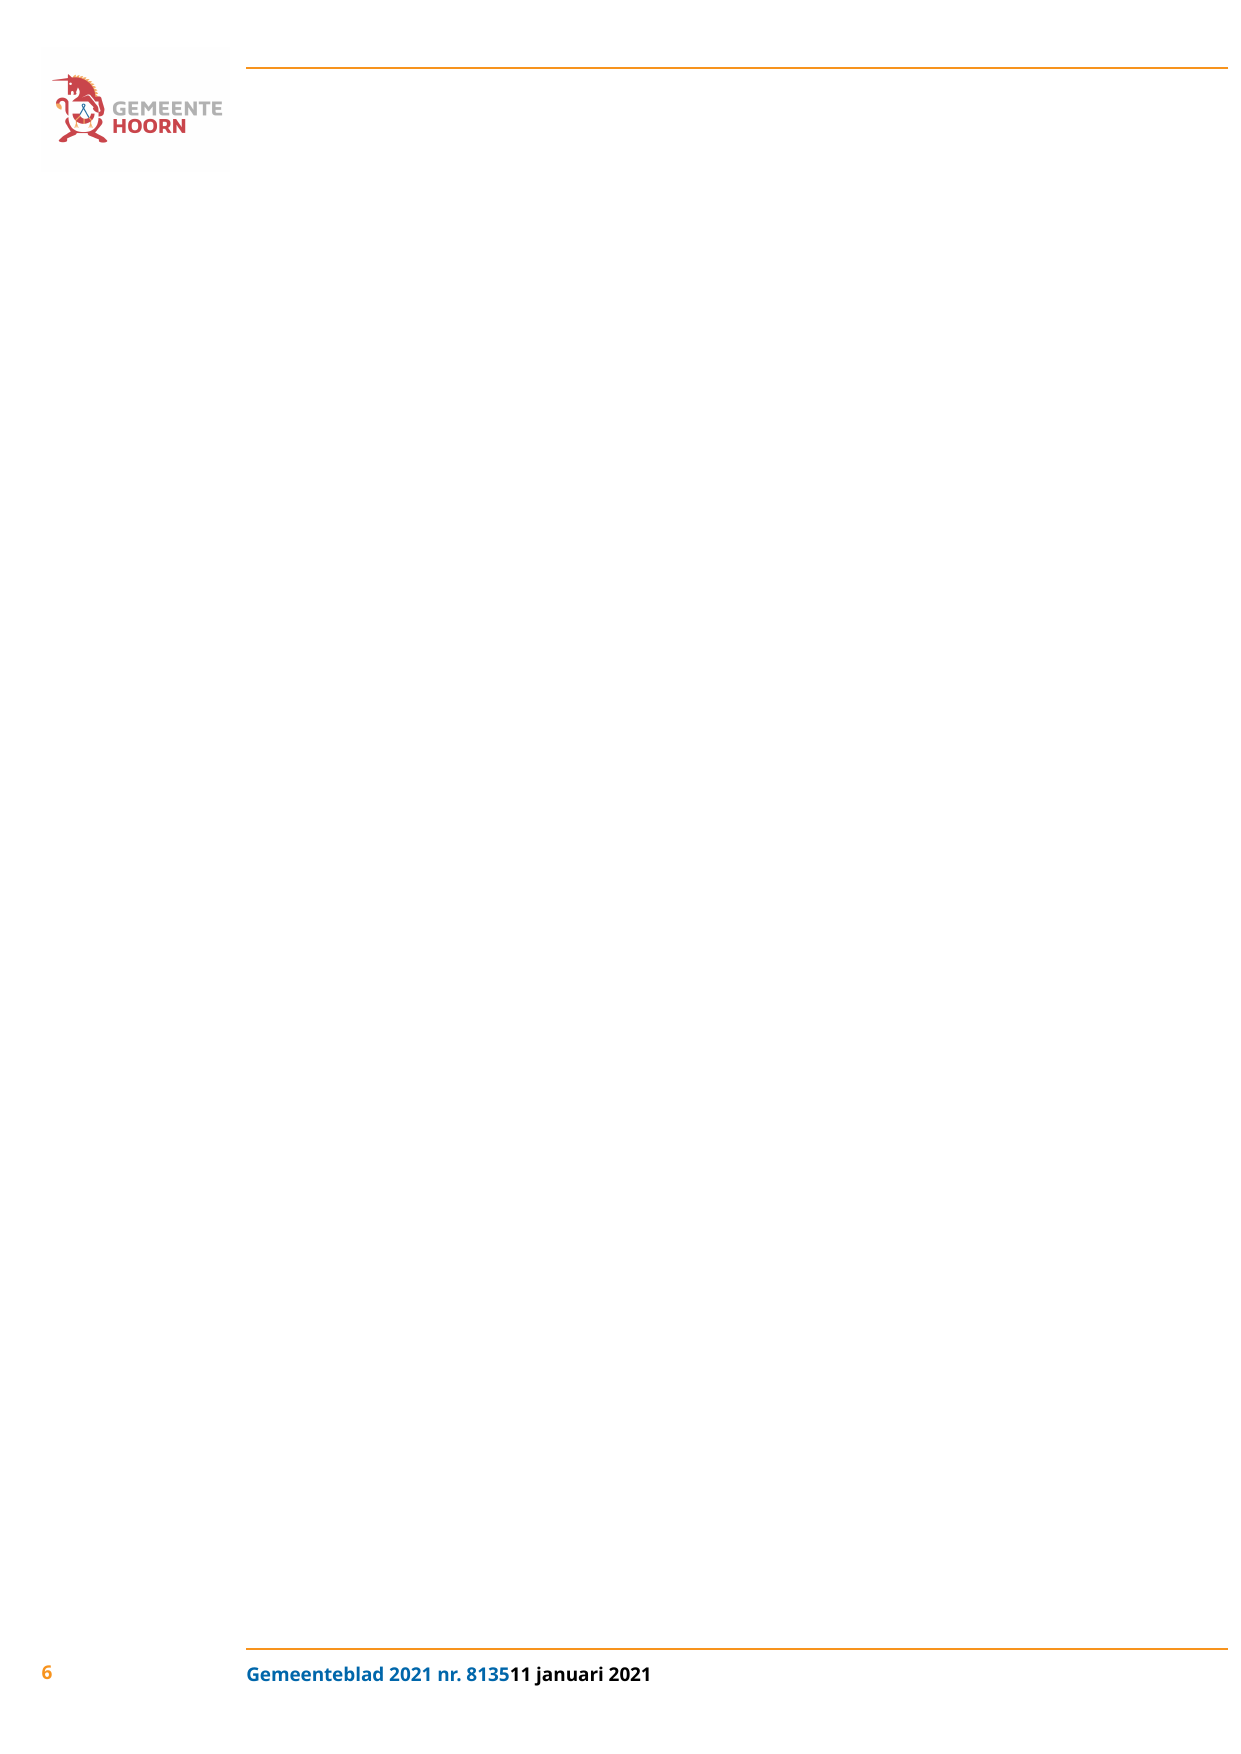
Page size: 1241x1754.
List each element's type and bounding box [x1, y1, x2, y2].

picture [41, 47, 231, 172]
